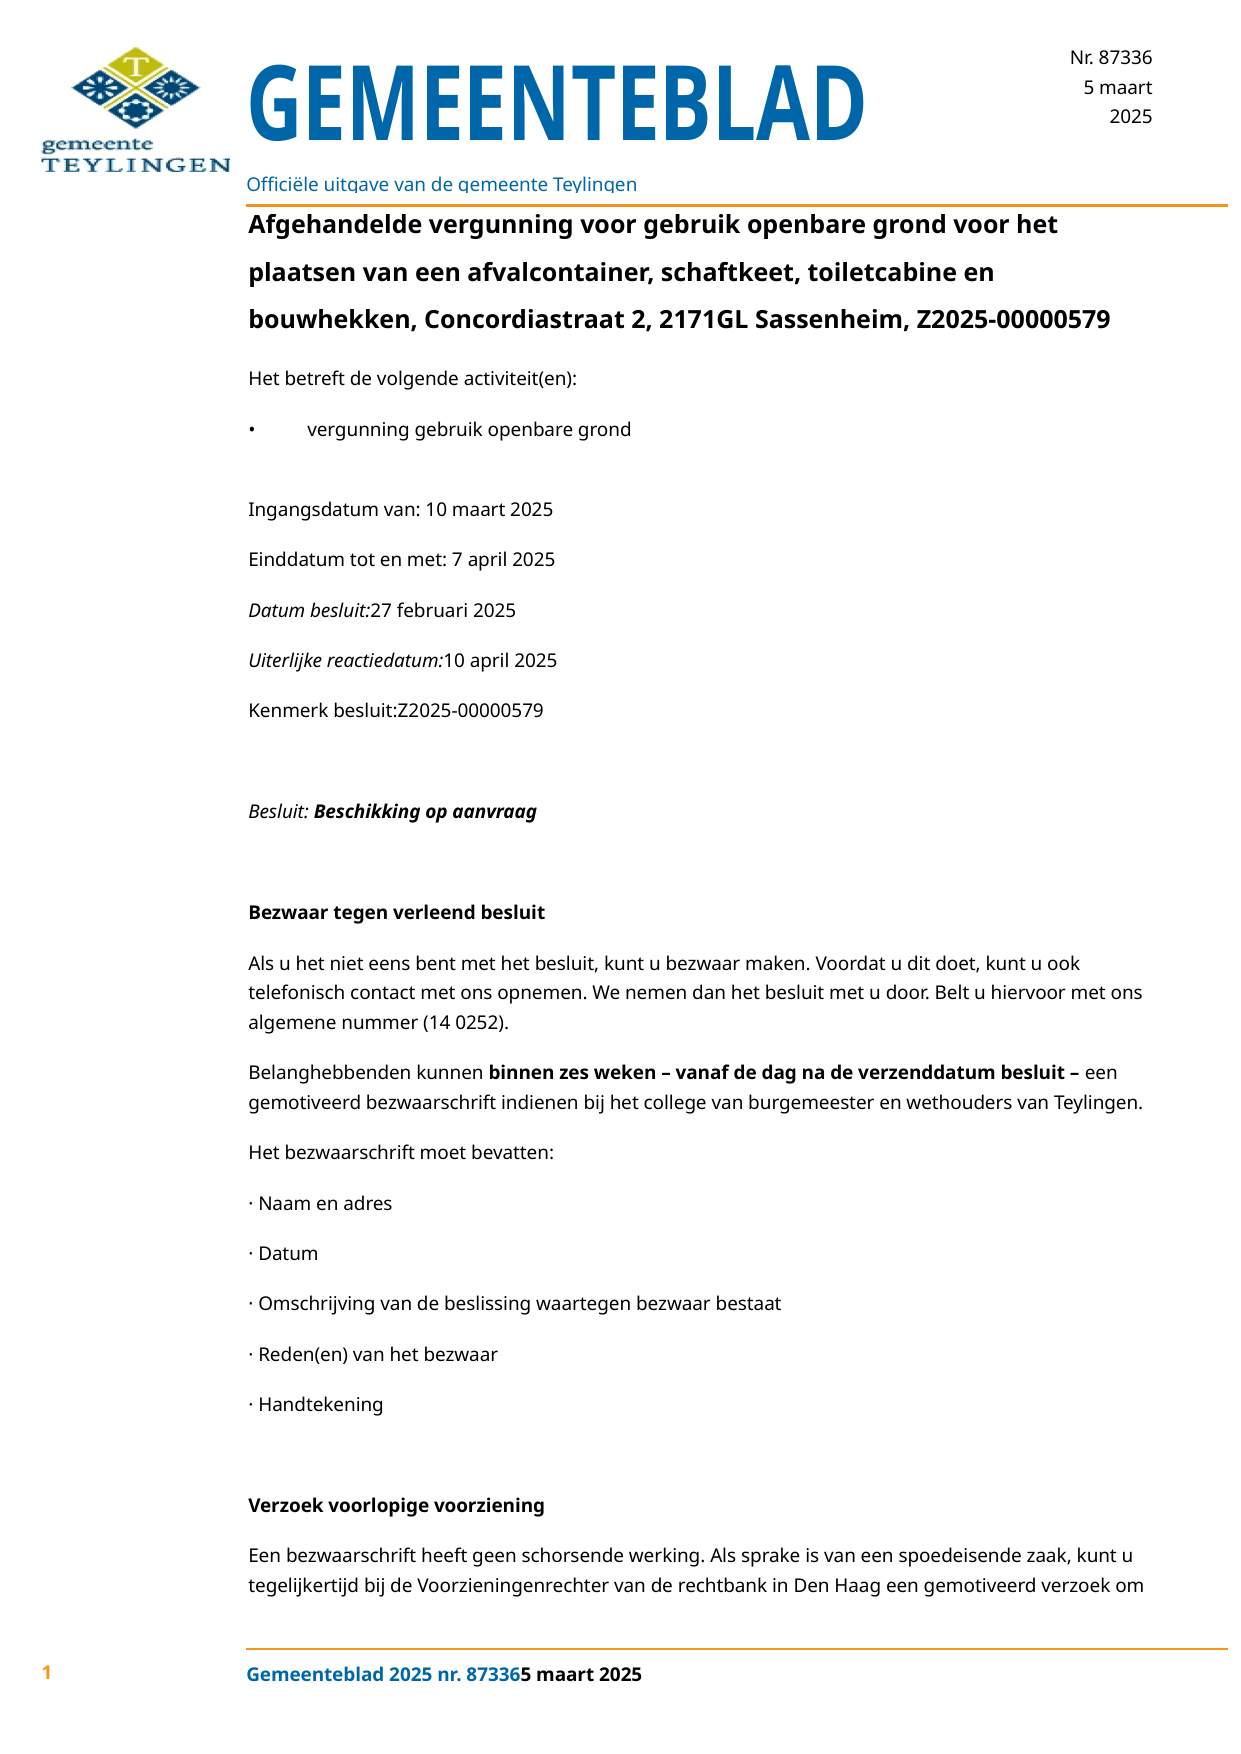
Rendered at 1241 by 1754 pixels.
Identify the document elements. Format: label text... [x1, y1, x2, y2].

text Als u het niet eens bent met het besluit, kunt u bezwaar maken. Voordat u dit doet, kunt u ook telefonisch contact met ons opnemen. We nemen dan het besluit met u door. Belt u hiervoor met ons algemene nummer (14 0252). [248, 950, 1152, 1034]
list vergunning gebruik openbare grond [248, 416, 1152, 442]
text · Omschrijving van de beslissing waartegen bezwaar bestaat [248, 1291, 1152, 1316]
text Een bezwaarschrift heeft geen schorsende werking. Als sprake is van een spoedeisende zaak, kunt u tegelijkertijd bij de Voorzieningenrechter van de rechtbank in Den Haag een gemotiveerd verzoek om [248, 1543, 1152, 1598]
text Afgehandelde vergunning voor gebruik openbare grond voor het plaatsen van een afvalcontainer, schaftkeet, toiletcabine en bouwhekken, Concordiastraat 2, 2171GL Sassenheim, Z2025-00000579 [248, 207, 1152, 336]
text Belanghebbenden kunnen binnen zes weken – vanaf de dag na de verzenddatum besluit – een gemotiveerd bezwaarschrift indienen bij het college van burgemeester en wethouders van Teylingen. [248, 1059, 1152, 1114]
text Besluit: Beschikking op aanvraag [248, 798, 1152, 824]
text Uiterlijke reactiedatum:10 april 2025 [248, 647, 1152, 673]
text Einddatum tot en met: 7 april 2025 [248, 546, 1152, 572]
text Kenmerk besluit:Z2025-00000579 [248, 698, 1152, 723]
text Verzoek voorlopige voorziening [248, 1492, 1152, 1518]
text Datum besluit:27 februari 2025 [248, 597, 1152, 622]
picture [41, 47, 231, 172]
text · Handtekening [248, 1391, 1152, 1417]
text Bezwaar tegen verleend besluit [248, 899, 1152, 925]
text Ingangsdatum van: 10 maart 2025 [248, 496, 1152, 522]
text Het betreft de volgende activiteit(en): [248, 366, 1152, 391]
text · Naam en adres [248, 1190, 1152, 1215]
text · Reden(en) van het bezwaar [248, 1341, 1152, 1367]
text · Datum [248, 1240, 1152, 1266]
text Het bezwaarschrift moet bevatten: [248, 1139, 1152, 1165]
